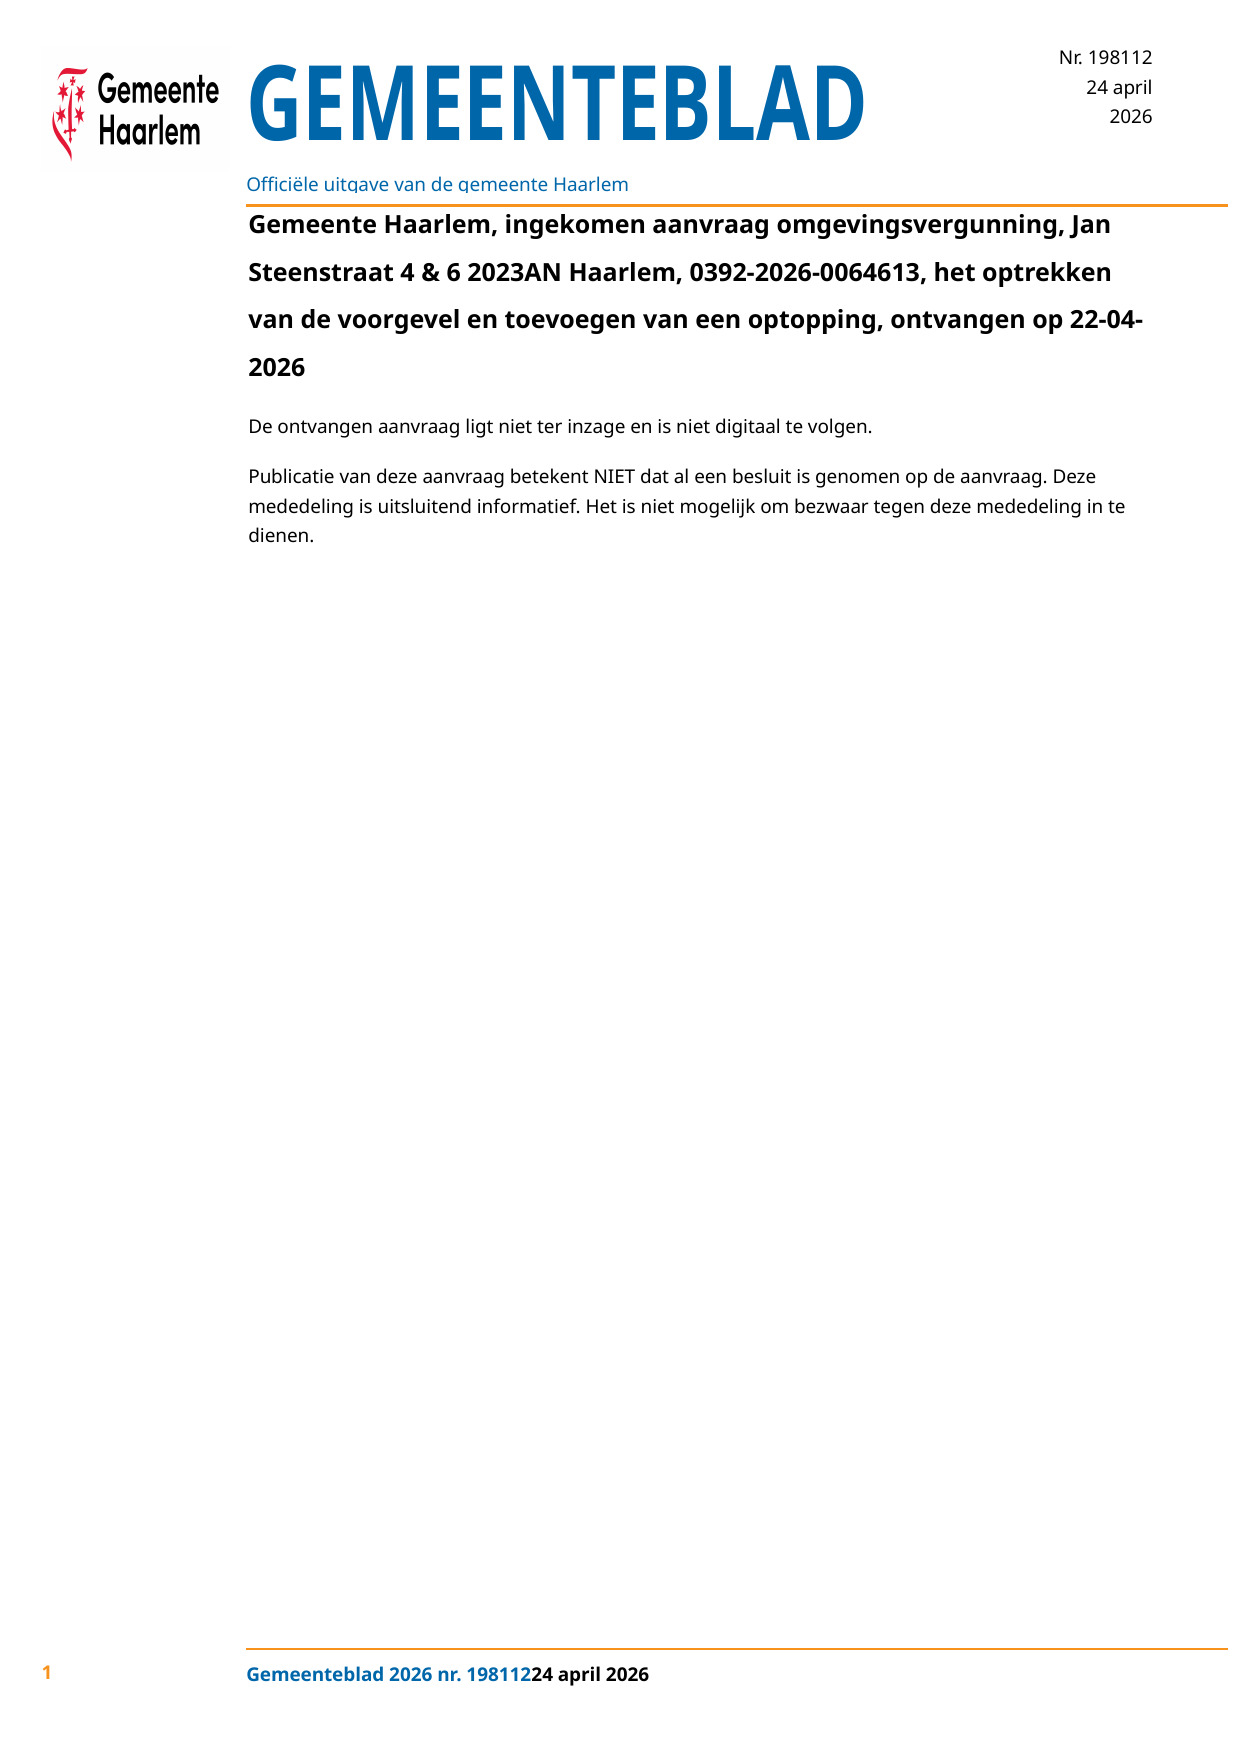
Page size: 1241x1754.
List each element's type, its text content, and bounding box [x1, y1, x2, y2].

text Gemeente Haarlem, ingekomen aanvraag omgevingsvergunning, Jan Steenstraat 4 & 6 2023AN Haarlem, 0392-2026-0064613, het optrekken van de voorgevel en toevoegen van een optopping, ontvangen op 22-04-2026 [248, 207, 1152, 384]
text Publicatie van deze aanvraag betekent NIET dat al een besluit is genomen op de aanvraag. Deze mededeling is uitsluitend informatief. Het is niet mogelijk om bezwaar tegen deze mededeling in te dienen. [248, 463, 1152, 548]
text De ontvangen aanvraag ligt niet ter inzage en is niet digitaal te volgen. [248, 413, 1152, 439]
picture [41, 47, 231, 172]
